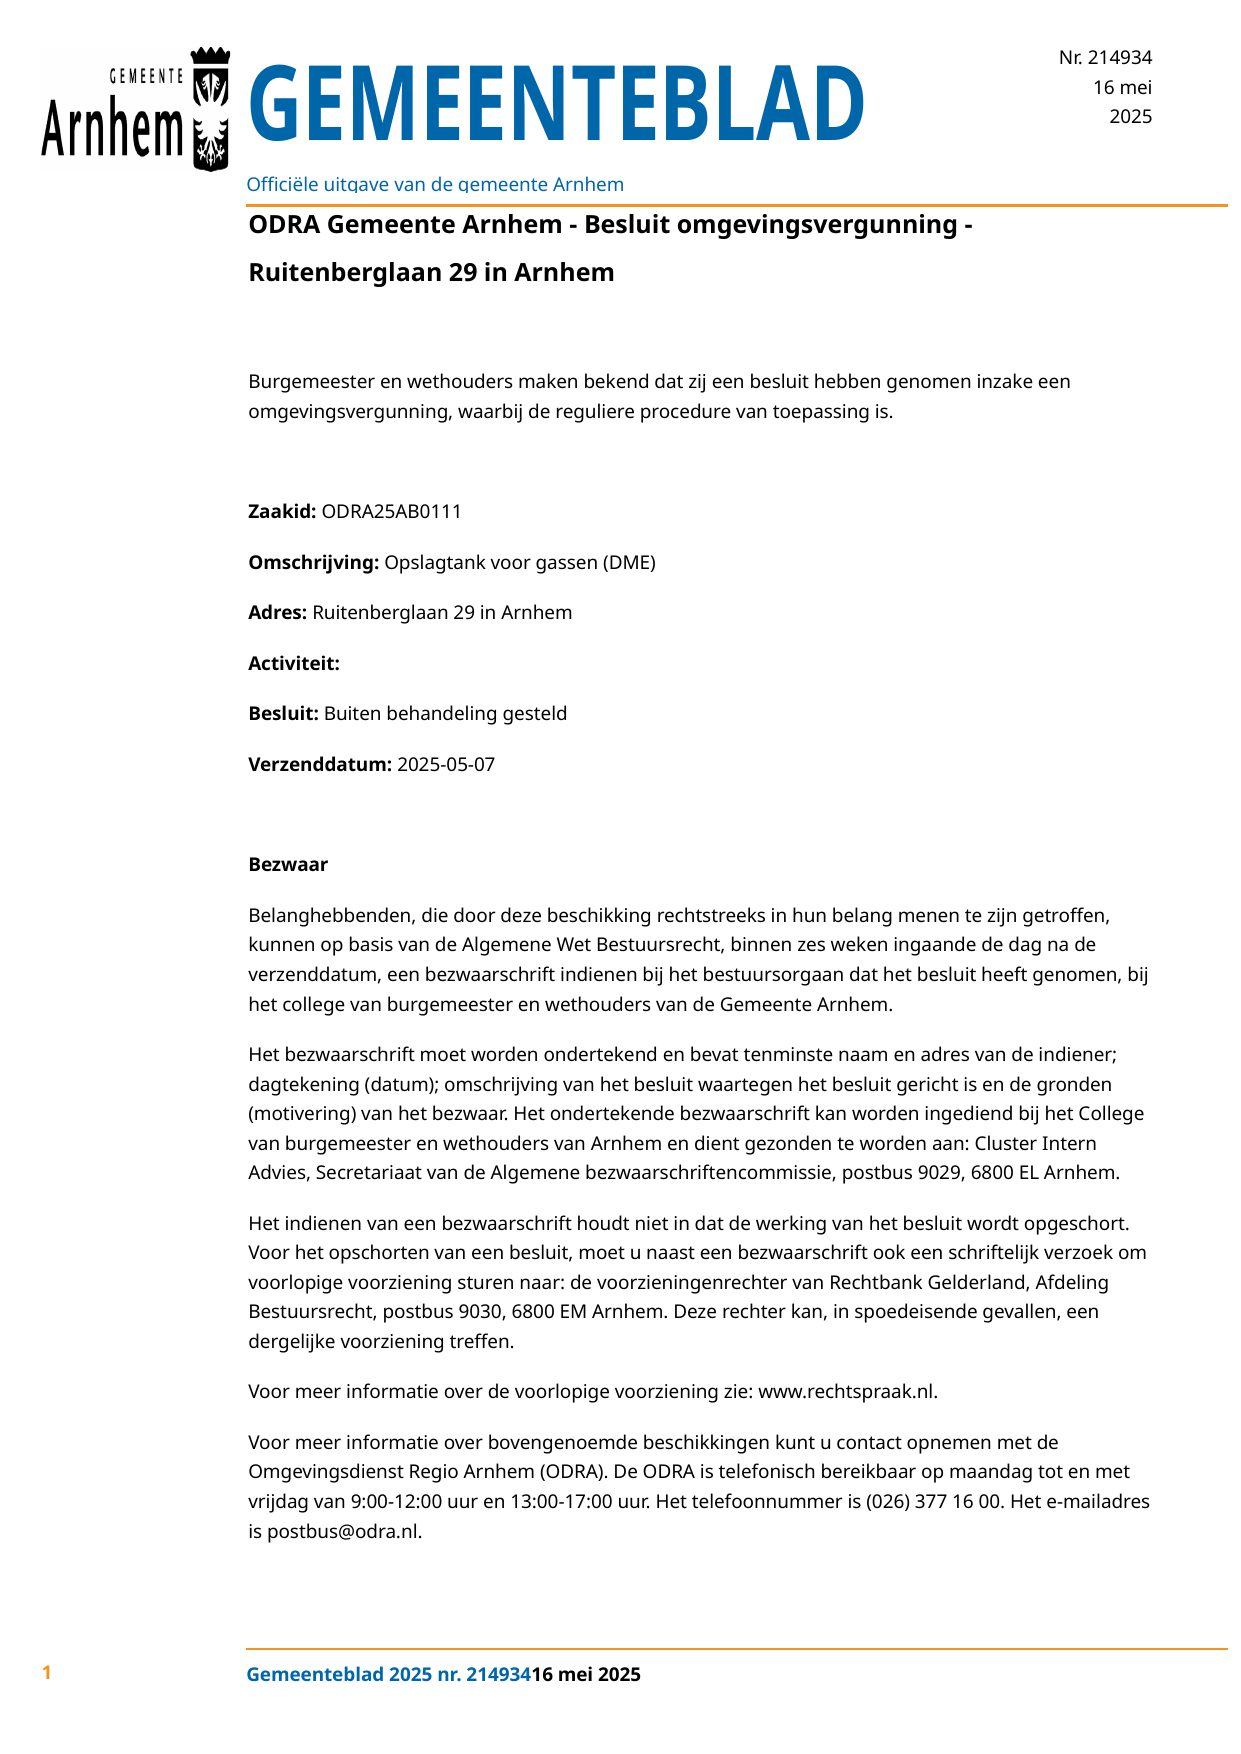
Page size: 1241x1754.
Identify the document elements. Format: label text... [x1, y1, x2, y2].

text Adres: Ruitenberglaan 29 in Arnhem [248, 599, 1152, 625]
text Voor meer informatie over de voorlopige voorziening zie: www.rechtspraak.nl. [248, 1379, 1152, 1404]
text Besluit: Buiten behandeling gesteld [248, 700, 1152, 726]
text Voor meer informatie over bovengenoemde beschikkingen kunt u contact opnemen met de Omgevingsdienst Regio Arnhem (ODRA). De ODRA is telefonisch bereikbaar op maandag tot en met vrijdag van 9:00-12:00 uur en 13:00-17:00 uur. Het telefoonnummer is (026) 377 16 00. Het e-mailadres is postbus@odra.nl. [248, 1429, 1152, 1544]
picture [41, 47, 231, 172]
text Verzenddatum: 2025-05-07 [248, 751, 1152, 777]
text Bezwaar [248, 852, 1152, 877]
text Omschrijving: Opslagtank voor gassen (DME) [248, 549, 1152, 575]
text Zaakid: ODRA25AB0111 [248, 499, 1152, 524]
text Het indienen van een bezwaarschrift houdt niet in dat de werking van het besluit wordt opgeschort. Voor het opschorten van een besluit, moet u naast een bezwaarschrift ook een schriftelijk verzoek om voorlopige voorziening sturen naar: de voorzieningenrechter van Rechtbank Gelderland, Afdeling Bestuursrecht, postbus 9030, 6800 EM Arnhem. Deze rechter kan, in spoedeisende gevallen, een dergelijke voorziening treffen. [248, 1210, 1152, 1354]
text Burgemeester en wethouders maken bekend dat zij een besluit hebben genomen inzake een omgevingsvergunning, waarbij de reguliere procedure van toepassing is. [248, 368, 1152, 424]
text Activiteit: [248, 650, 1152, 676]
text Het bezwaarschrift moet worden ondertekend en bevat tenminste naam en adres van de indiener; dagtekening (datum); omschrijving van het besluit waartegen het besluit gericht is en de gronden (motivering) van het bezwaar. Het ondertekende bezwaarschrift kan worden ingediend bij het College van burgemeester en wethouders van Arnhem en dient gezonden te worden aan: Cluster Intern Advies, Secretariaat van de Algemene bezwaarschriftencommissie, postbus 9029, 6800 EL Arnhem. [248, 1041, 1152, 1185]
text Belanghebbenden, die door deze beschikking rechtstreeks in hun belang menen te zijn getroffen, kunnen op basis van de Algemene Wet Bestuursrecht, binnen zes weken ingaande de dag na de verzenddatum, een bezwaarschrift indienen bij het bestuursorgaan dat het besluit heeft genomen, bij het college van burgemeester en wethouders van de Gemeente Arnhem. [248, 902, 1152, 1017]
text ODRA Gemeente Arnhem - Besluit omgevingsvergunning - Ruitenberglaan 29 in Arnhem [248, 207, 1152, 288]
